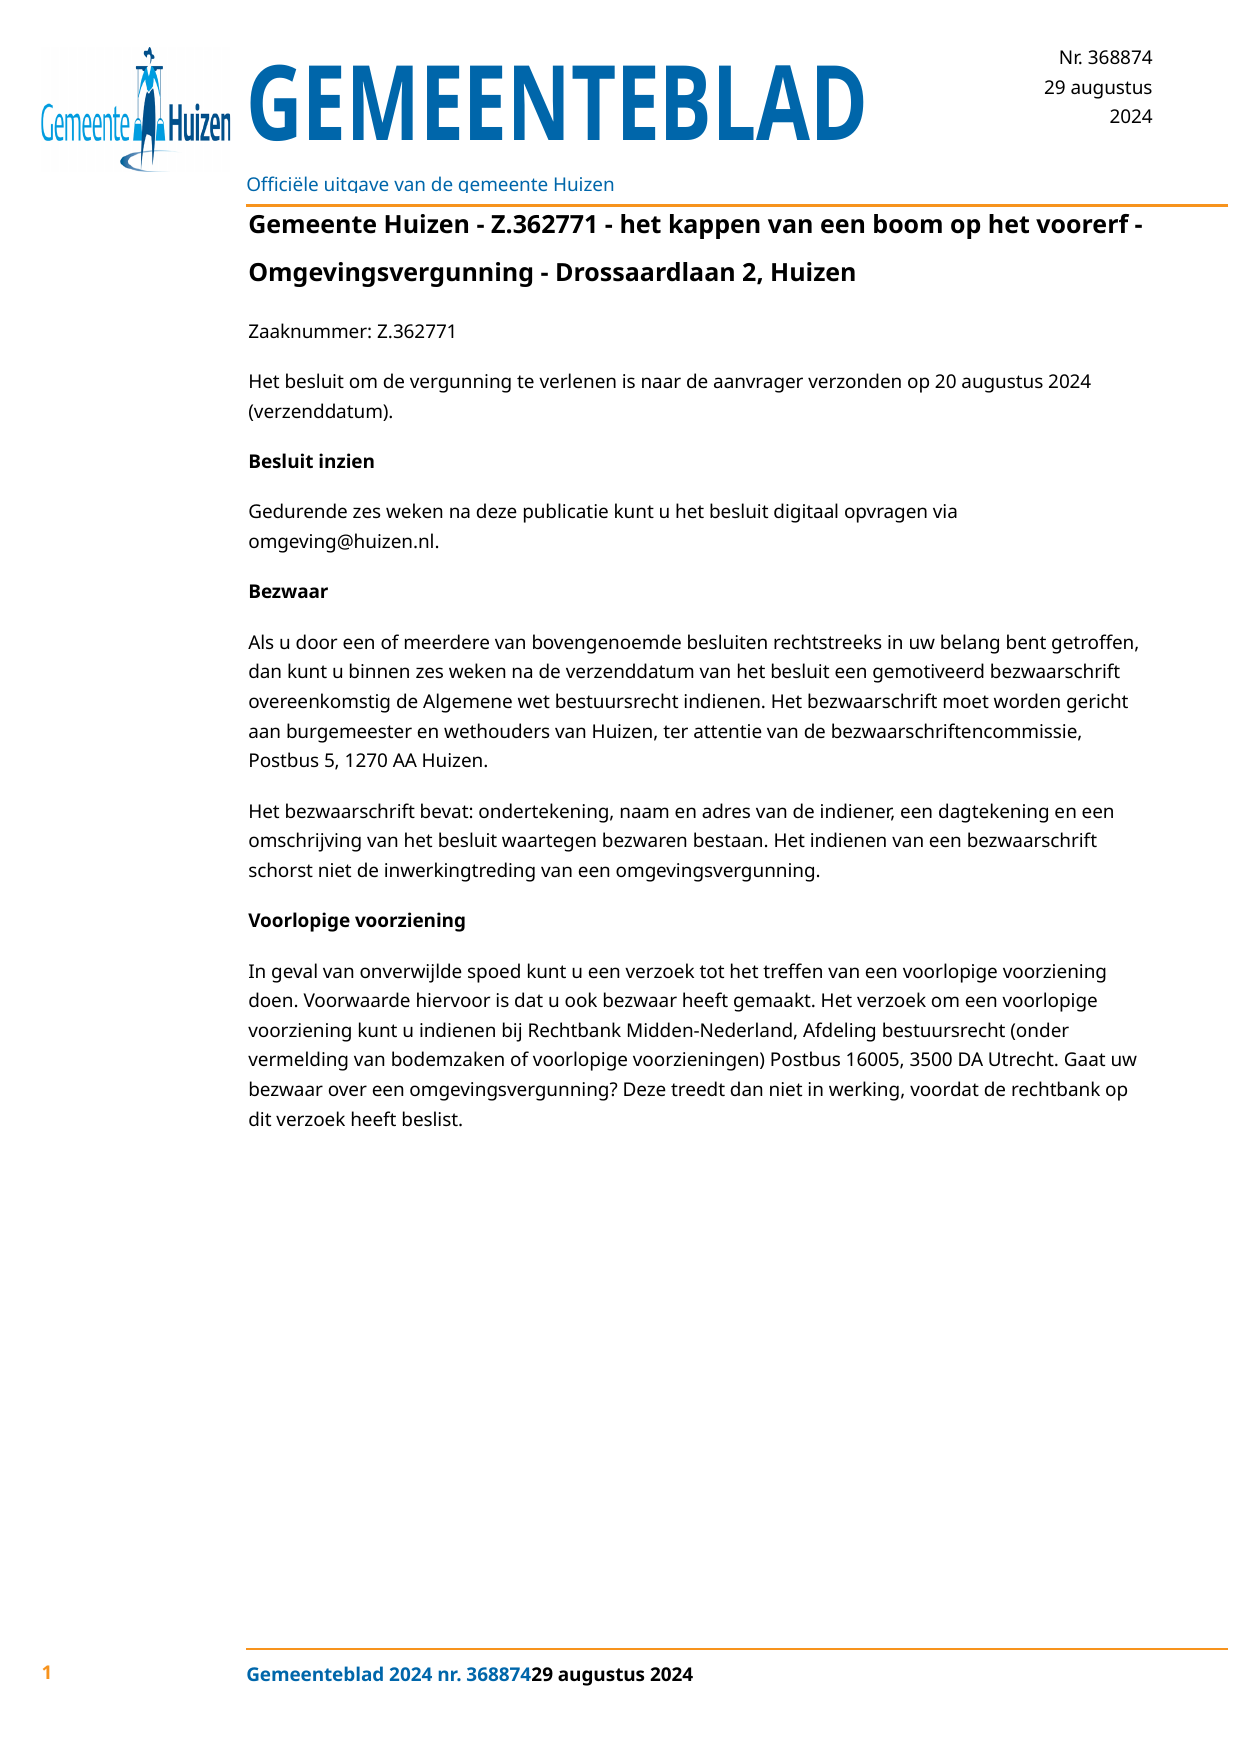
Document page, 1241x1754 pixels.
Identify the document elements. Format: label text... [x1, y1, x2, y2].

text Gemeente Huizen - Z.362771 - het kappen van een boom op het voorerf - Omgevingsvergunning - Drossaardlaan 2, Huizen [248, 207, 1152, 288]
text Het besluit om de vergunning te verlenen is naar de aanvrager verzonden op 20 augustus 2024 (verzenddatum). [248, 368, 1152, 424]
text Als u door een of meerdere van bovengenoemde besluiten rechtstreeks in uw belang bent getroffen, dan kunt u binnen zes weken na de verzenddatum van het besluit een gemotiveerd bezwaarschrift overeenkomstig de Algemene wet bestuursrecht indienen. Het bezwaarschrift moet worden gericht aan burgemeester en wethouders van Huizen, ter attentie van de bezwaarschriftencommissie, Postbus 5, 1270 AA Huizen. [248, 629, 1152, 773]
text Besluit inzien [248, 448, 1152, 474]
text Zaaknummer: Z.362771 [248, 318, 1152, 344]
text Voorlopige voorziening [248, 907, 1152, 933]
text Bezwaar [248, 579, 1152, 604]
picture [41, 47, 231, 172]
text In geval van onverwijlde spoed kunt u een verzoek tot het treffen van een voorlopige voorziening doen. Voorwaarde hiervoor is dat u ook bezwaar heeft gemaakt. Het verzoek om een voorlopige voorziening kunt u indienen bij Rechtbank Midden-Nederland, Afdeling bestuursrecht (onder vermelding van bodemzaken of voorlopige voorzieningen) Postbus 16005, 3500 DA Utrecht. Gaat uw bezwaar over een omgevingsvergunning? Deze treedt dan niet in werking, voordat de rechtbank op dit verzoek heeft beslist. [248, 958, 1152, 1132]
text Gedurende zes weken na deze publicatie kunt u het besluit digitaal opvragen via omgeving@huizen.nl. [248, 499, 1152, 554]
text Het bezwaarschrift bevat: ondertekening, naam en adres van de indiener, een dagtekening en een omschrijving van het besluit waartegen bezwaren bestaan. Het indienen van een bezwaarschrift schorst niet de inwerkingtreding van een omgevingsvergunning. [248, 798, 1152, 883]
